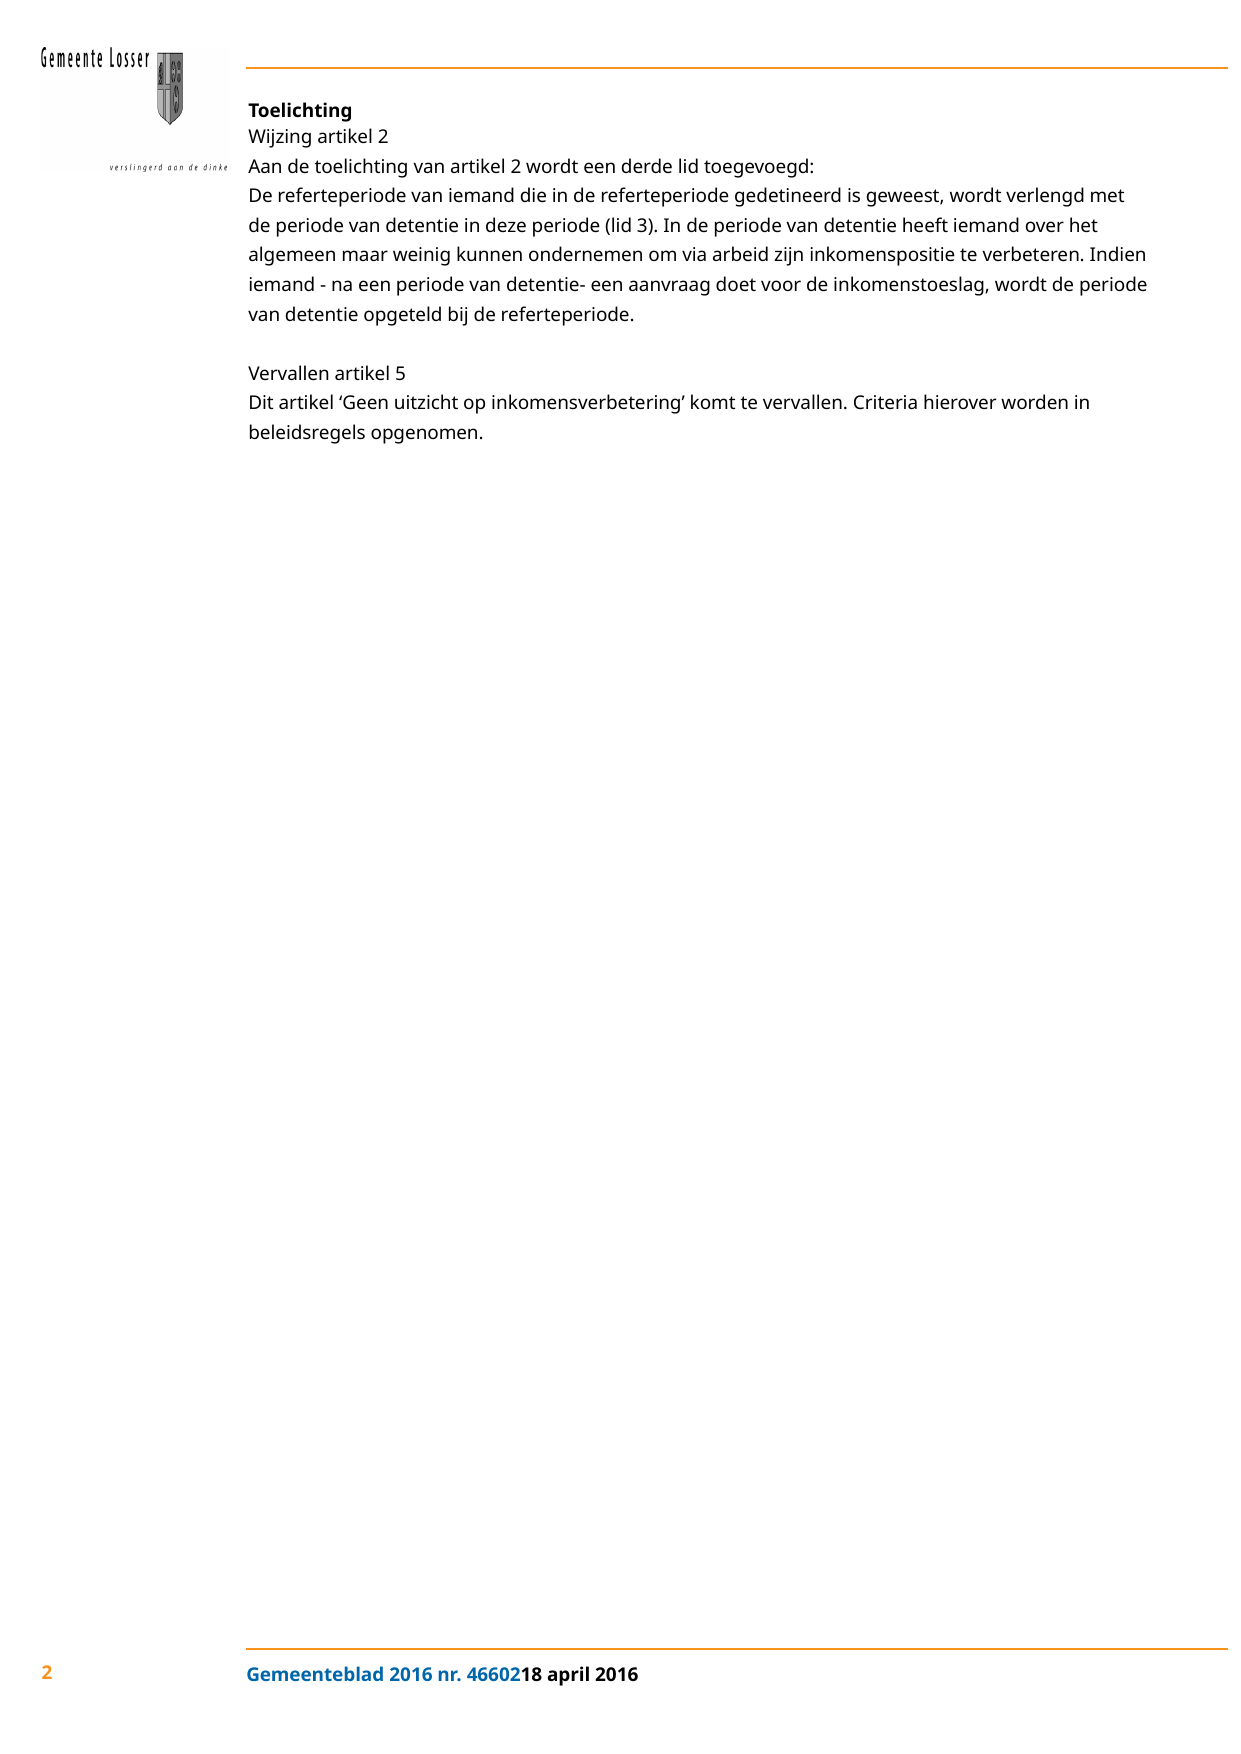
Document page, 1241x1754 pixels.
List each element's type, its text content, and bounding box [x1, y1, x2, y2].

text Toelichting [248, 95, 1152, 123]
text Vervallen artikel 5 [248, 360, 1152, 386]
text Dit artikel ‘Geen uitzicht op inkomensverbetering’ komt te vervallen. Criteria hierover worden in beleidsregels opgenomen. [248, 389, 1152, 445]
picture [41, 47, 231, 172]
text Wijzing artikel 2 [248, 123, 1152, 149]
text De referteperiode van iemand die in de referteperiode gedetineerd is geweest, wordt verlengd met de periode van detentie in deze periode (lid 3). In de periode van detentie heeft iemand over het algemeen maar weinig kunnen ondernemen om via arbeid zijn inkomenspositie te verbeteren. Indien iemand - na een periode van detentie- een aanvraag doet voor de inkomenstoeslag, wordt de periode van detentie opgeteld bij de referteperiode. [248, 182, 1152, 327]
text Aan de toelichting van artikel 2 wordt een derde lid toegevoegd: [248, 153, 1152, 179]
